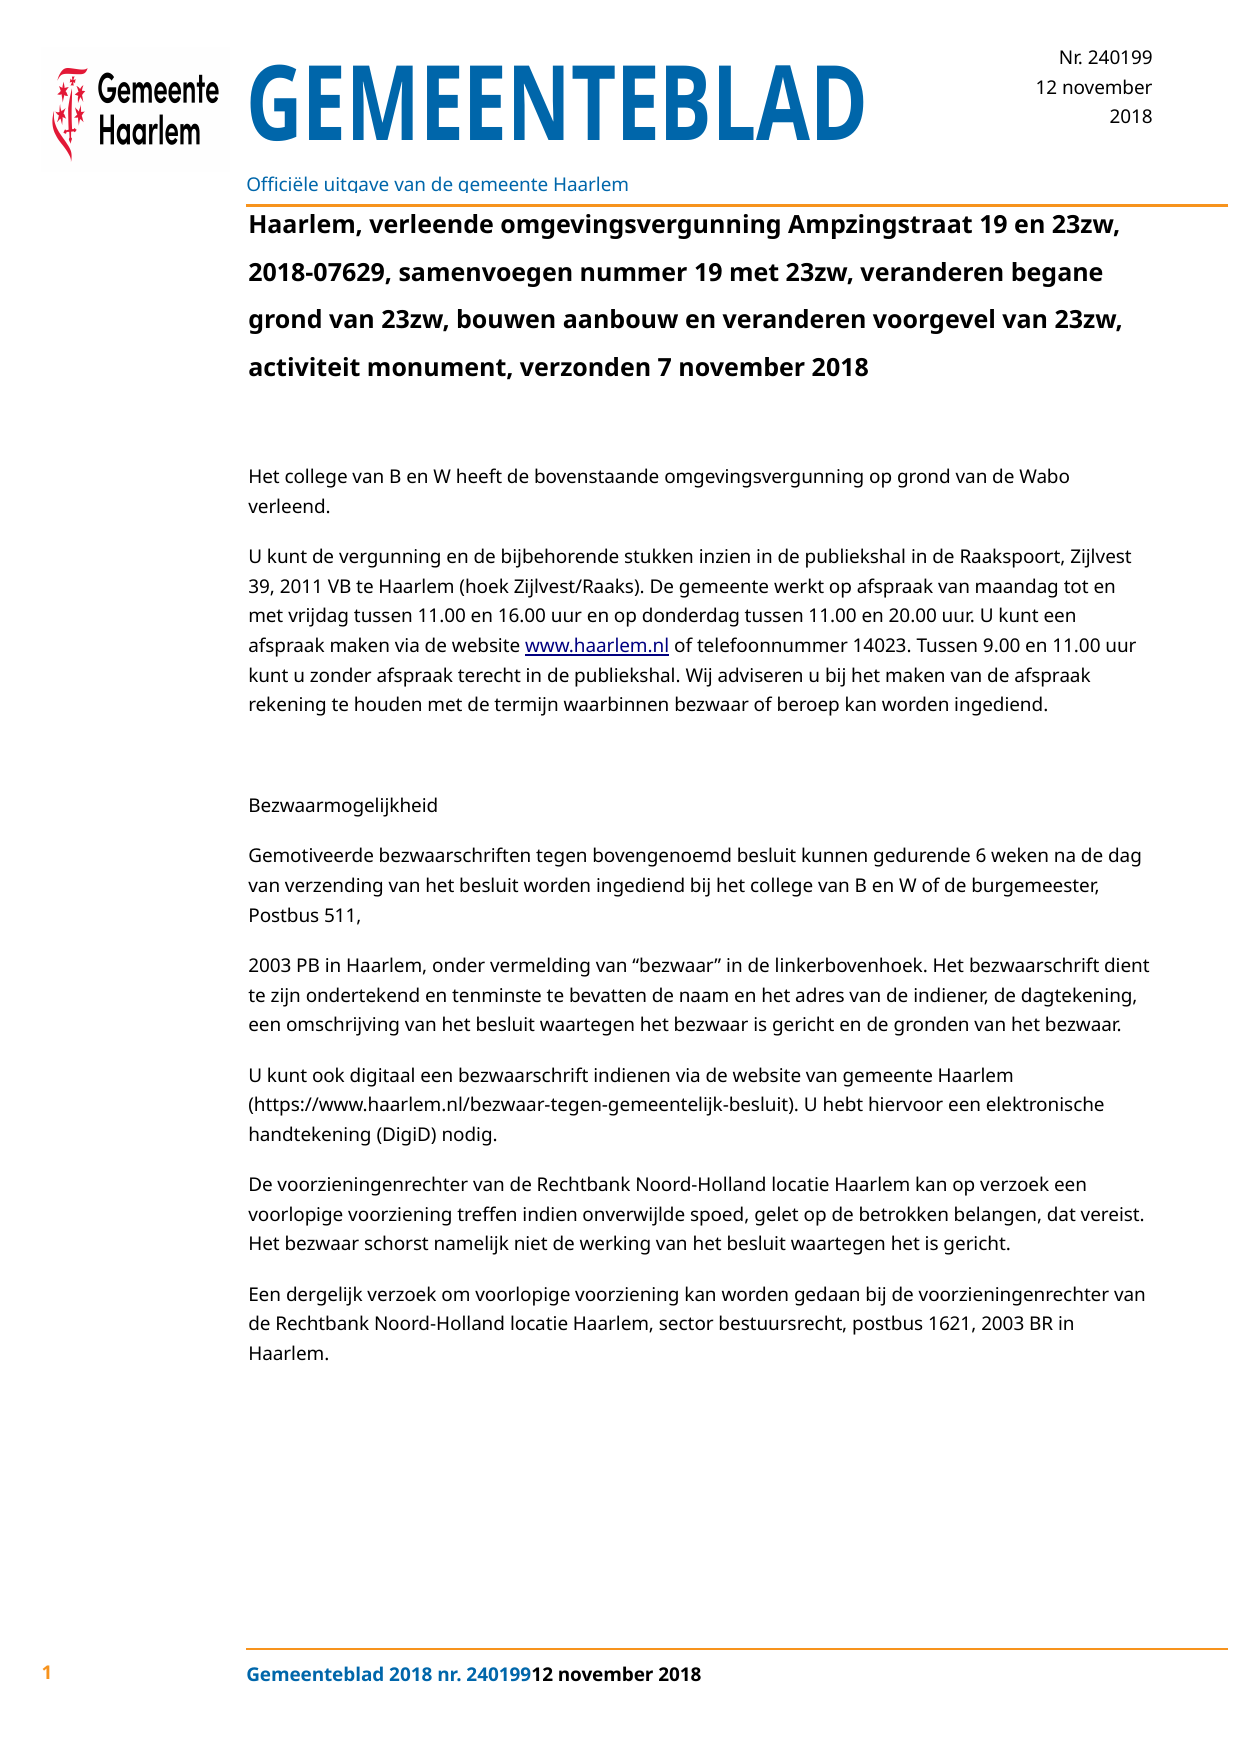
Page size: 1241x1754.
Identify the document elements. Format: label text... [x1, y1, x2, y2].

text U kunt de vergunning en de bijbehorende stukken inzien in de publiekshal in de Raakspoort, Zijlvest 39, 2011 VB te Haarlem (hoek Zijlvest/Raaks). De gemeente werkt op afspraak van maandag tot en met vrijdag tussen 11.00 en 16.00 uur en op donderdag tussen 11.00 en 20.00 uur. U kunt een afspraak maken via de website www.haarlem.nl of telefoonnummer 14023. Tussen 9.00 en 11.00 uur kunt u zonder afspraak terecht in de publiekshal. Wij adviseren u bij het maken van de afspraak rekening te houden met de termijn waarbinnen bezwaar of beroep kan worden ingediend. [248, 543, 1152, 717]
text U kunt ook digitaal een bezwaarschrift indienen via de website van gemeente Haarlem (https://www.haarlem.nl/bezwaar-tegen-gemeentelijk-besluit). U hebt hiervoor een elektronische handtekening (DigiD) nodig. [248, 1062, 1152, 1147]
text De voorzieningenrechter van de Rechtbank Noord-Holland locatie Haarlem kan op verzoek een voorlopige voorziening treffen indien onverwijlde spoed, gelet op de betrokken belangen, dat vereist. Het bezwaar schorst namelijk niet de werking van het besluit waartegen het is gericht. [248, 1171, 1152, 1256]
text Haarlem, verleende omgevingsvergunning Ampzingstraat 19 en 23zw, 2018-07629, samenvoegen nummer 19 met 23zw, veranderen begane grond van 23zw, bouwen aanbouw en veranderen voorgevel van 23zw, activiteit monument, verzonden 7 november 2018 [248, 207, 1152, 384]
picture [41, 47, 231, 172]
text Het college van B en W heeft de bovenstaande omgevingsvergunning op grond van de Wabo verleend. [248, 463, 1152, 519]
text Bezwaarmogelijkheid [248, 792, 1152, 818]
text 2003 PB in Haarlem, onder vermelding van “bezwaar” in de linkerbovenhoek. Het bezwaarschrift dient te zijn ondertekend en tenminste te bevatten de naam en het adres van de indiener, de dagtekening, een omschrijving van het besluit waartegen het bezwaar is gericht en de gronden van het bezwaar. [248, 952, 1152, 1037]
text Gemotiveerde bezwaarschriften tegen bovengenoemd besluit kunnen gedurende 6 weken na de dag van verzending van het besluit worden ingediend bij het college van B en W of de burgemeester, Postbus 511, [248, 843, 1152, 928]
text Een dergelijk verzoek om voorlopige voorziening kan worden gedaan bij de voorzieningenrechter van de Rechtbank Noord-Holland locatie Haarlem, sector bestuursrecht, postbus 1621, 2003 BR in Haarlem. [248, 1281, 1152, 1366]
